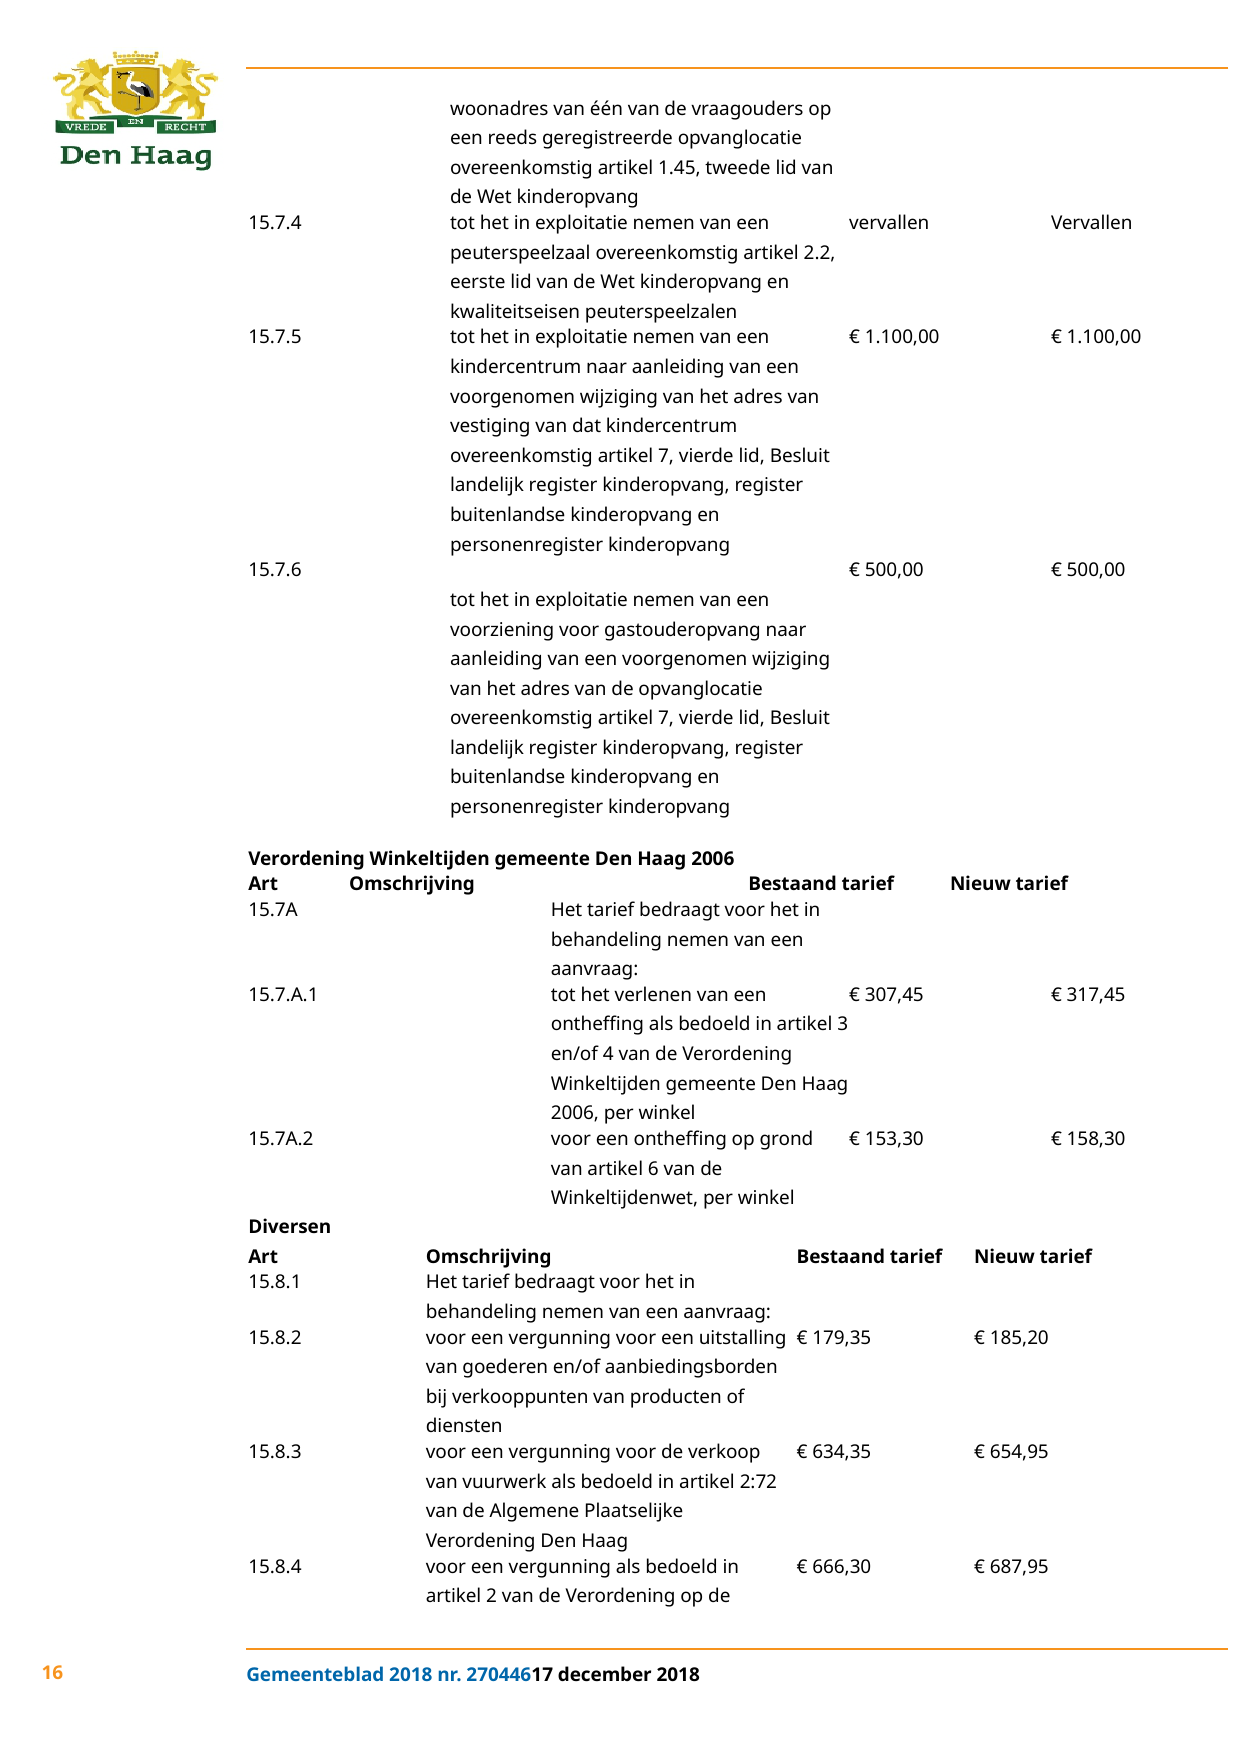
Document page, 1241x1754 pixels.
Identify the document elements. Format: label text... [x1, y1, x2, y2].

table_cell tot het verlenen van een ontheffing als bedoeld in artikel 3 en/of 4 van de Verordening Winkeltijden gemeente Den Haag 2006, per winkel [551, 981, 849, 1125]
picture [41, 47, 231, 172]
table_cell [1051, 896, 1152, 981]
table_cell tot het in exploitatie nemen van een voorziening voor gastouderopvang naar aanleiding van een voorgenomen wijziging van het adres van de opvanglocatie overeenkomstig artikel 7, vierde lid, Besluit landelijk register kinderopvang, register buitenlandse kinderopvang en personenregister kinderopvang [450, 557, 849, 819]
table_cell 15.7.4 [248, 209, 450, 324]
table_cell 15.8.4 [248, 1553, 426, 1608]
table_cell 15.7.6 [248, 557, 450, 819]
table_cell [974, 1269, 1152, 1324]
table_cell [849, 896, 1051, 981]
table_cell [849, 95, 1051, 209]
table_cell Vervallen [1051, 209, 1152, 324]
table_cell tot het in exploitatie nemen van een kindercentrum naar aanleiding van een voorgenomen wijziging van het adres van vestiging van dat kindercentrum overeenkomstig artikel 7, vierde lid, Besluit landelijk register kinderopvang, register buitenlandse kinderopvang en personenregister kinderopvang [450, 324, 849, 557]
table_cell voor een vergunning voor een uitstalling van goederen en/of aanbiedingsborden bij verkooppunten van producten of diensten [426, 1324, 796, 1438]
table_cell tot het in exploitatie nemen van een peuterspeelzaal overeenkomstig artikel 2.2, eerste lid van de Wet kinderopvang en kwaliteitseisen peuterspeelzalen [450, 209, 849, 324]
table_cell € 153,30 [849, 1125, 1051, 1210]
table_cell voor een vergunning als bedoeld in artikel 2 van de Verordening op de [426, 1553, 796, 1608]
table_header Nieuw tarief [974, 1243, 1152, 1269]
table_cell 15.8.3 [248, 1439, 426, 1553]
table_cell Verordening Winkeltijden gemeente Den Haag 2006 [248, 845, 1152, 870]
table_cell € 687,95 [974, 1553, 1152, 1608]
table_cell € 307,45 [849, 981, 1051, 1125]
table_cell € 1.100,00 [1051, 324, 1152, 557]
table_cell € 666,30 [796, 1553, 974, 1608]
table_cell Bestaand tarief [748, 870, 950, 896]
table_cell 15.7A.2 [248, 1125, 551, 1210]
text Diversen [248, 1213, 1152, 1239]
table_header Bestaand tarief [796, 1243, 974, 1269]
table_cell € 634,35 [796, 1439, 974, 1553]
table_cell € 317,45 [1051, 981, 1152, 1125]
table_header Art [248, 1243, 426, 1269]
table_cell € 654,95 [974, 1439, 1152, 1553]
table_cell [248, 819, 1152, 845]
table_cell [796, 1269, 974, 1324]
table_cell Het tarief bedraagt voor het in behandeling nemen van een aanvraag: [426, 1269, 796, 1324]
table_header Omschrijving [426, 1243, 796, 1269]
table_cell [1051, 95, 1152, 209]
table_cell € 500,00 [849, 557, 1051, 819]
table_cell 15.7.A.1 [248, 981, 551, 1125]
table_cell € 158,30 [1051, 1125, 1152, 1210]
table_cell [248, 95, 450, 209]
table_cell woonadres van één van de vraagouders op een reeds geregistreerde opvanglocatie overeenkomstig artikel 1.45, tweede lid van de Wet kinderopvang [450, 95, 849, 209]
table_cell Het tarief bedraagt voor het in behandeling nemen van een aanvraag: [551, 896, 849, 981]
table_cell € 179,35 [796, 1324, 974, 1438]
table_cell vervallen [849, 209, 1051, 324]
table_cell 15.8.1 [248, 1269, 426, 1324]
table_cell € 500,00 [1051, 557, 1152, 819]
table_cell Nieuw tarief [950, 870, 1152, 896]
table_cell 15.8.2 [248, 1324, 426, 1438]
table_cell € 185,20 [974, 1324, 1152, 1438]
table_cell 15.7.5 [248, 324, 450, 557]
table_cell € 1.100,00 [849, 324, 1051, 557]
table_cell Omschrijving [349, 870, 748, 896]
table_cell voor een vergunning voor de verkoop van vuurwerk als bedoeld in artikel 2:72 van de Algemene Plaatselijke Verordening Den Haag [426, 1439, 796, 1553]
table_cell 15.7A [248, 896, 551, 981]
table_cell voor een ontheffing op grond van artikel 6 van de Winkeltijdenwet, per winkel [551, 1125, 849, 1210]
table_cell Art [248, 870, 349, 896]
